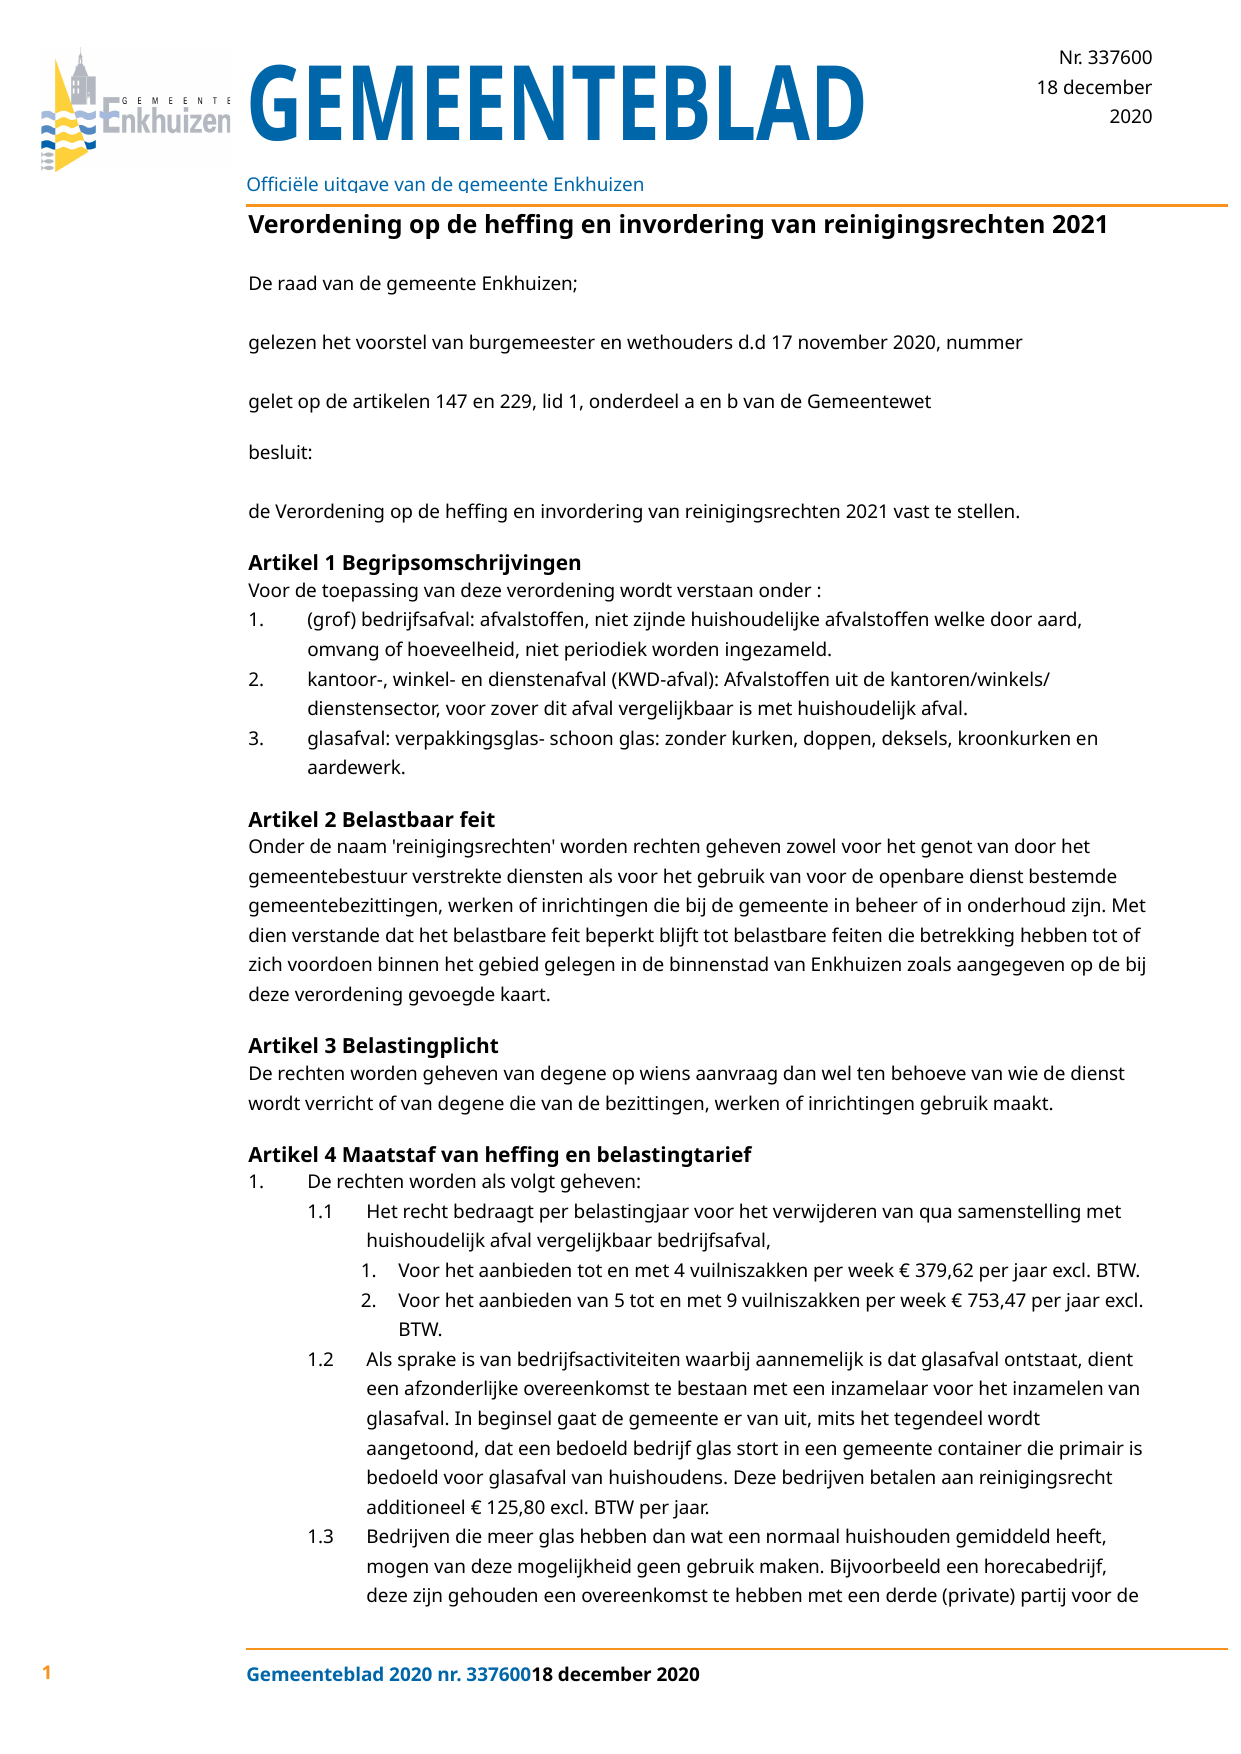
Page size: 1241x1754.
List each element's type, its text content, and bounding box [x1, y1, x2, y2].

text De rechten worden geheven van degene op wiens aanvraag dan wel ten behoeve van wie de dienst wordt verricht of van degene die van de bezittingen, werken of inrichtingen gebruik maakt. [248, 1060, 1152, 1115]
list glasafval: verpakkingsglas- schoon glas: zonder kurken, doppen, deksels, kroonkurken en aardewerk. [248, 725, 1152, 780]
text Voor de toepassing van deze verordening wordt verstaan onder : [248, 577, 1152, 603]
list Bedrijven die meer glas hebben dan wat een normaal huishouden gemiddeld heeft, mogen van deze mogelijkheid geen gebruik maken. Bijvoorbeeld een horecabedrijf, deze zijn gehouden een overeenkomst te hebben met een derde (private) partij voor de [307, 1523, 1152, 1608]
list Als sprake is van bedrijfsactiviteiten waarbij aannemelijk is dat glasafval ontstaat, dient een afzonderlijke overeenkomst te bestaan met een inzamelaar voor het inzamelen van glasafval. In beginsel gaat de gemeente er van uit, mits het tegendeel wordt aangetoond, dat een bedoeld bedrijf glas stort in een gemeente container die primair is bedoeld voor glasafval van huishoudens. Deze bedrijven betalen aan reinigingsrecht additioneel € 125,80 excl. BTW per jaar. [307, 1346, 1152, 1520]
text gelet op de artikelen 147 en 229, lid 1, onderdeel a en b van de Gemeentewet [248, 389, 1152, 414]
text Onder de naam 'reinigingsrechten' worden rechten geheven zowel voor het genot van door het gemeentebestuur verstrekte diensten als voor het gebruik van voor de openbare dienst bestemde gemeentebezittingen, werken of inrichtingen die bij de gemeente in beheer of in onderhoud zijn. Met dien verstande dat het belastbare feit beperkt blijft tot belastbare feiten die betrekking hebben tot of zich voordoen binnen het gebied gelegen in de binnenstad van Enkhuizen zoals aangegeven op de bij deze verordening gevoegde kaart. [248, 833, 1152, 1007]
text Artikel 4 Maatstaf van heffing en belastingtarief [248, 1140, 1152, 1168]
list (grof) bedrijfsafval: afvalstoffen, niet zijnde huishoudelijke afvalstoffen welke door aard, omvang of hoeveelheid, niet periodiek worden ingezameld. [248, 607, 1152, 662]
text Verordening op de heffing en invordering van reinigingsrechten 2021 [248, 207, 1152, 241]
text Artikel 3 Belastingplicht [248, 1032, 1152, 1060]
text de Verordening op de heffing en invordering van reinigingsrechten 2021 vast te stellen. [248, 498, 1152, 524]
list Het recht bedraagt per belastingjaar voor het verwijderen van qua samenstelling met huishoudelijk afval vergelijkbaar bedrijfsafval, [307, 1198, 1152, 1253]
text De raad van de gemeente Enkhuizen; [248, 270, 1152, 296]
text Artikel 2 Belastbaar feit [248, 805, 1152, 833]
text gelezen het voorstel van burgemeester en wethouders d.d 17 november 2020, nummer [248, 329, 1152, 355]
list kantoor-, winkel- en dienstenafval (KWD-afval): Afvalstoffen uit de kantoren/winkels/ dienstensector, voor zover dit afval vergelijkbaar is met huishoudelijk afval. [248, 666, 1152, 721]
text Artikel 1 Begripsomschrijvingen [248, 548, 1152, 577]
list De rechten worden als volgt geheven: [248, 1168, 1152, 1194]
list Voor het aanbieden van 5 tot en met 9 vuilniszakken per week € 753,47 per jaar excl. BTW. [361, 1287, 1152, 1342]
picture [41, 47, 231, 172]
list Voor het aanbieden tot en met 4 vuilniszakken per week € 379,62 per jaar excl. BTW. [361, 1257, 1152, 1283]
text besluit: [248, 439, 1152, 465]
